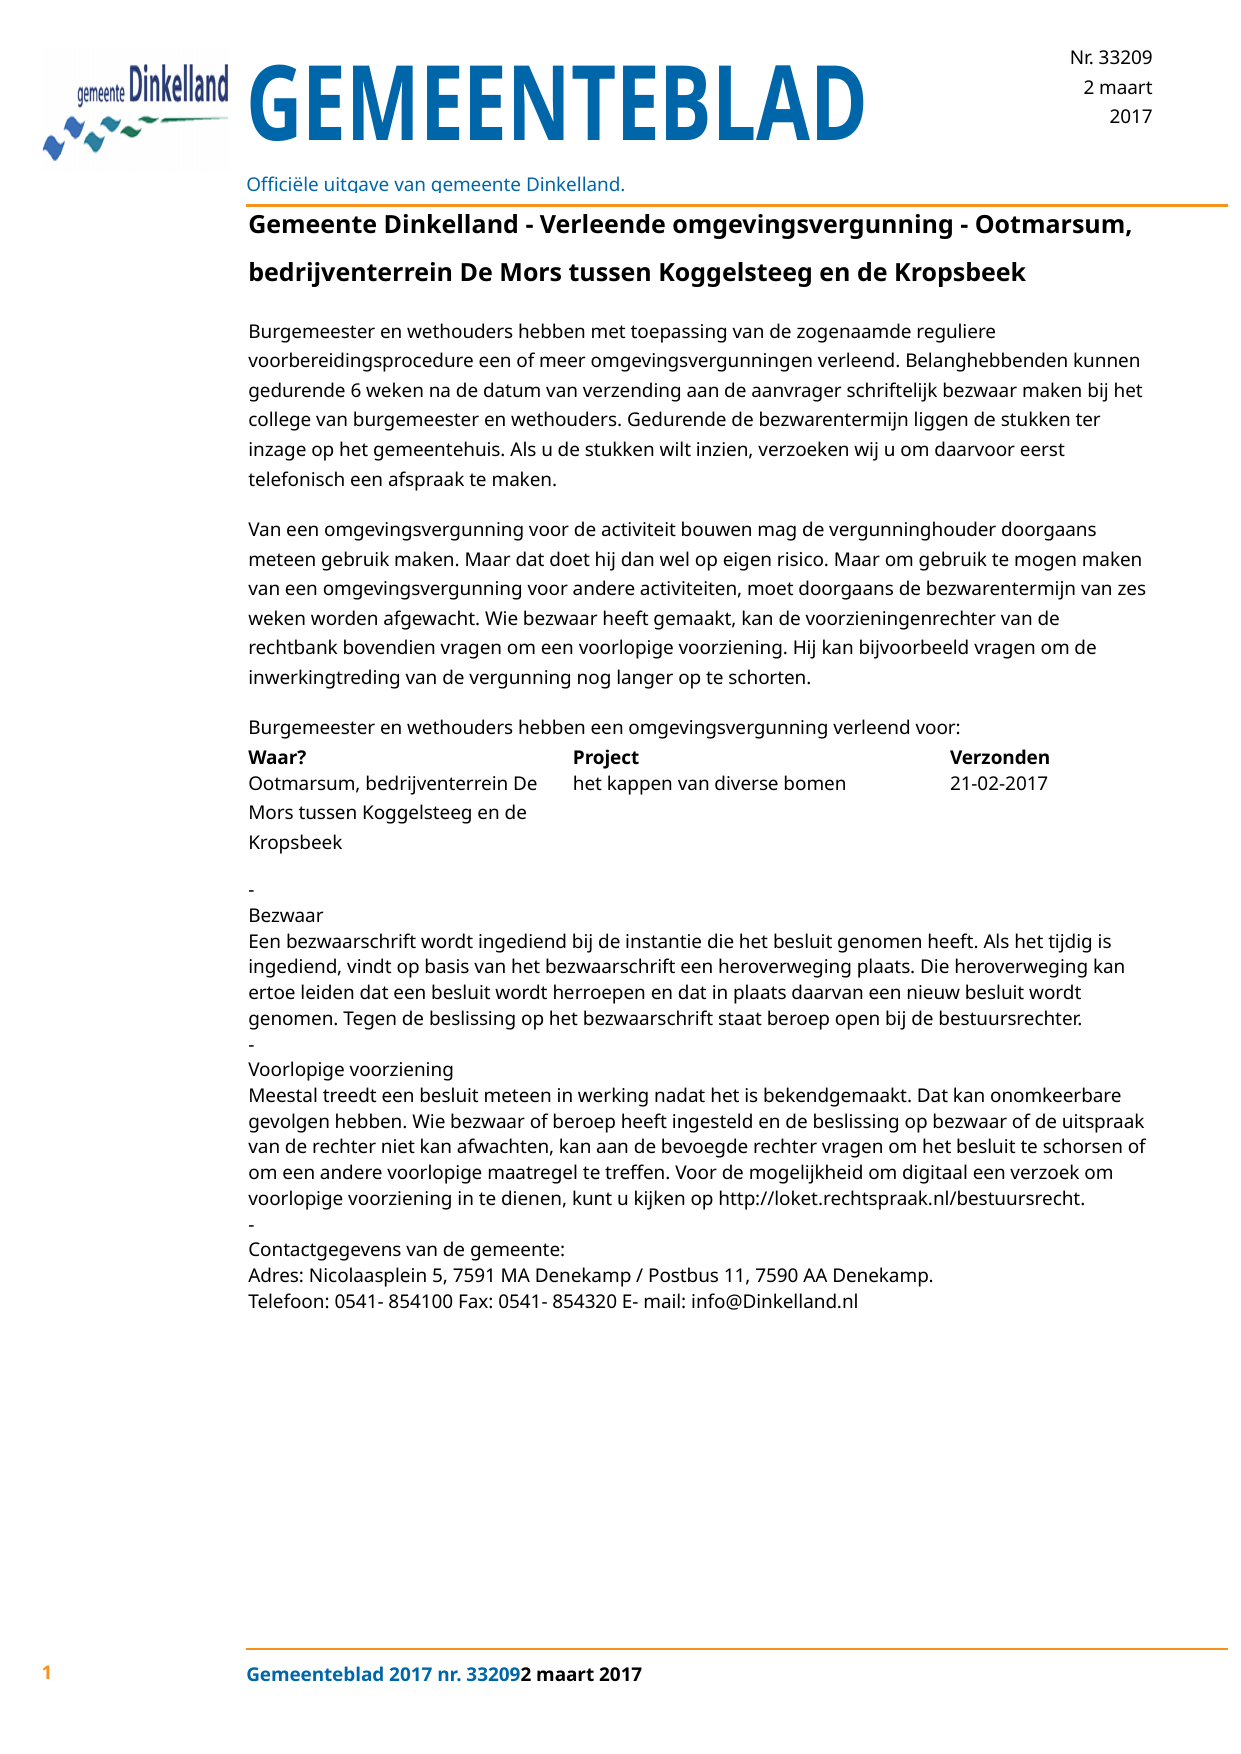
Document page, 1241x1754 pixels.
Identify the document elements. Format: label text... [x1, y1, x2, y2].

text Telefoon: 0541- 854100 Fax: 0541- 854320 E- mail: info@Dinkelland.nl [248, 1288, 1152, 1314]
table_header Waar? [248, 744, 573, 770]
text - [248, 876, 1152, 902]
table_cell 21-02-2017 [950, 770, 1152, 855]
text Meestal treedt een besluit meteen in werking nadat het is bekendgemaakt. Dat kan onomkeerbare gevolgen hebben. Wie bezwaar of beroep heeft ingesteld en de beslissing op bezwaar of de uitspraak van de rechter niet kan afwachten, kan aan de bevoegde rechter vragen om het besluit te schorsen of om een andere voorlopige maatregel te treffen. Voor de mogelijkheid om digitaal een verzoek om voorlopige voorziening in te dienen, kunt u kijken op http://loket.rechtspraak.nl/bestuursrecht. [248, 1082, 1152, 1211]
table_cell Ootmarsum, bedrijventerrein De Mors tussen Koggelsteeg en de Kropsbeek [248, 770, 573, 855]
text Contactgegevens van de gemeente: [248, 1237, 1152, 1262]
text - [248, 1211, 1152, 1237]
picture [41, 47, 231, 172]
text Bezwaar [248, 902, 1152, 928]
text Een bezwaarschrift wordt ingediend bij de instantie die het besluit genomen heeft. Als het tijdig is ingediend, vindt op basis van het bezwaarschrift een heroverweging plaats. Die heroverweging kan ertoe leiden dat een besluit wordt herroepen en dat in plaats daarvan een nieuw besluit wordt genomen. Tegen de beslissing op het bezwaarschrift staat beroep open bij de bestuursrechter. [248, 928, 1152, 1031]
text Burgemeester en wethouders hebben een omgevingsvergunning verleend voor: [248, 714, 1152, 740]
table_header Project [573, 744, 950, 770]
text Gemeente Dinkelland - Verleende omgevingsvergunning - Ootmarsum, bedrijventerrein De Mors tussen Koggelsteeg en de Kropsbeek [248, 207, 1152, 288]
text Van een omgevingsvergunning voor de activiteit bouwen mag de vergunninghouder doorgaans meteen gebruik maken. Maar dat doet hij dan wel op eigen risico. Maar om gebruik te mogen maken van een omgevingsvergunning voor andere activiteiten, moet doorgaans de bezwarentermijn van zes weken worden afgewacht. Wie bezwaar heeft gemaakt, kan de voorzieningenrechter van de rechtbank bovendien vragen om een voorlopige voorziening. Hij kan bijvoorbeeld vragen om de inwerkingtreding van de vergunning nog langer op te schorten. [248, 516, 1152, 690]
table_header Verzonden [950, 744, 1152, 770]
table_cell het kappen van diverse bomen [573, 770, 950, 855]
text Burgemeester en wethouders hebben met toepassing van de zogenaamde reguliere voorbereidingsprocedure een of meer omgevingsvergunningen verleend. Belanghebbenden kunnen gedurende 6 weken na de datum van verzending aan de aanvrager schriftelijk bezwaar maken bij het college van burgemeester en wethouders. Gedurende de bezwarentermijn liggen de stukken ter inzage op het gemeentehuis. Als u de stukken wilt inzien, verzoeken wij u om daarvoor eerst telefonisch een afspraak te maken. [248, 318, 1152, 492]
text Adres: Nicolaasplein 5, 7591 MA Denekamp / Postbus 11, 7590 AA Denekamp. [248, 1262, 1152, 1288]
text - [248, 1031, 1152, 1056]
text Voorlopige voorziening [248, 1056, 1152, 1082]
